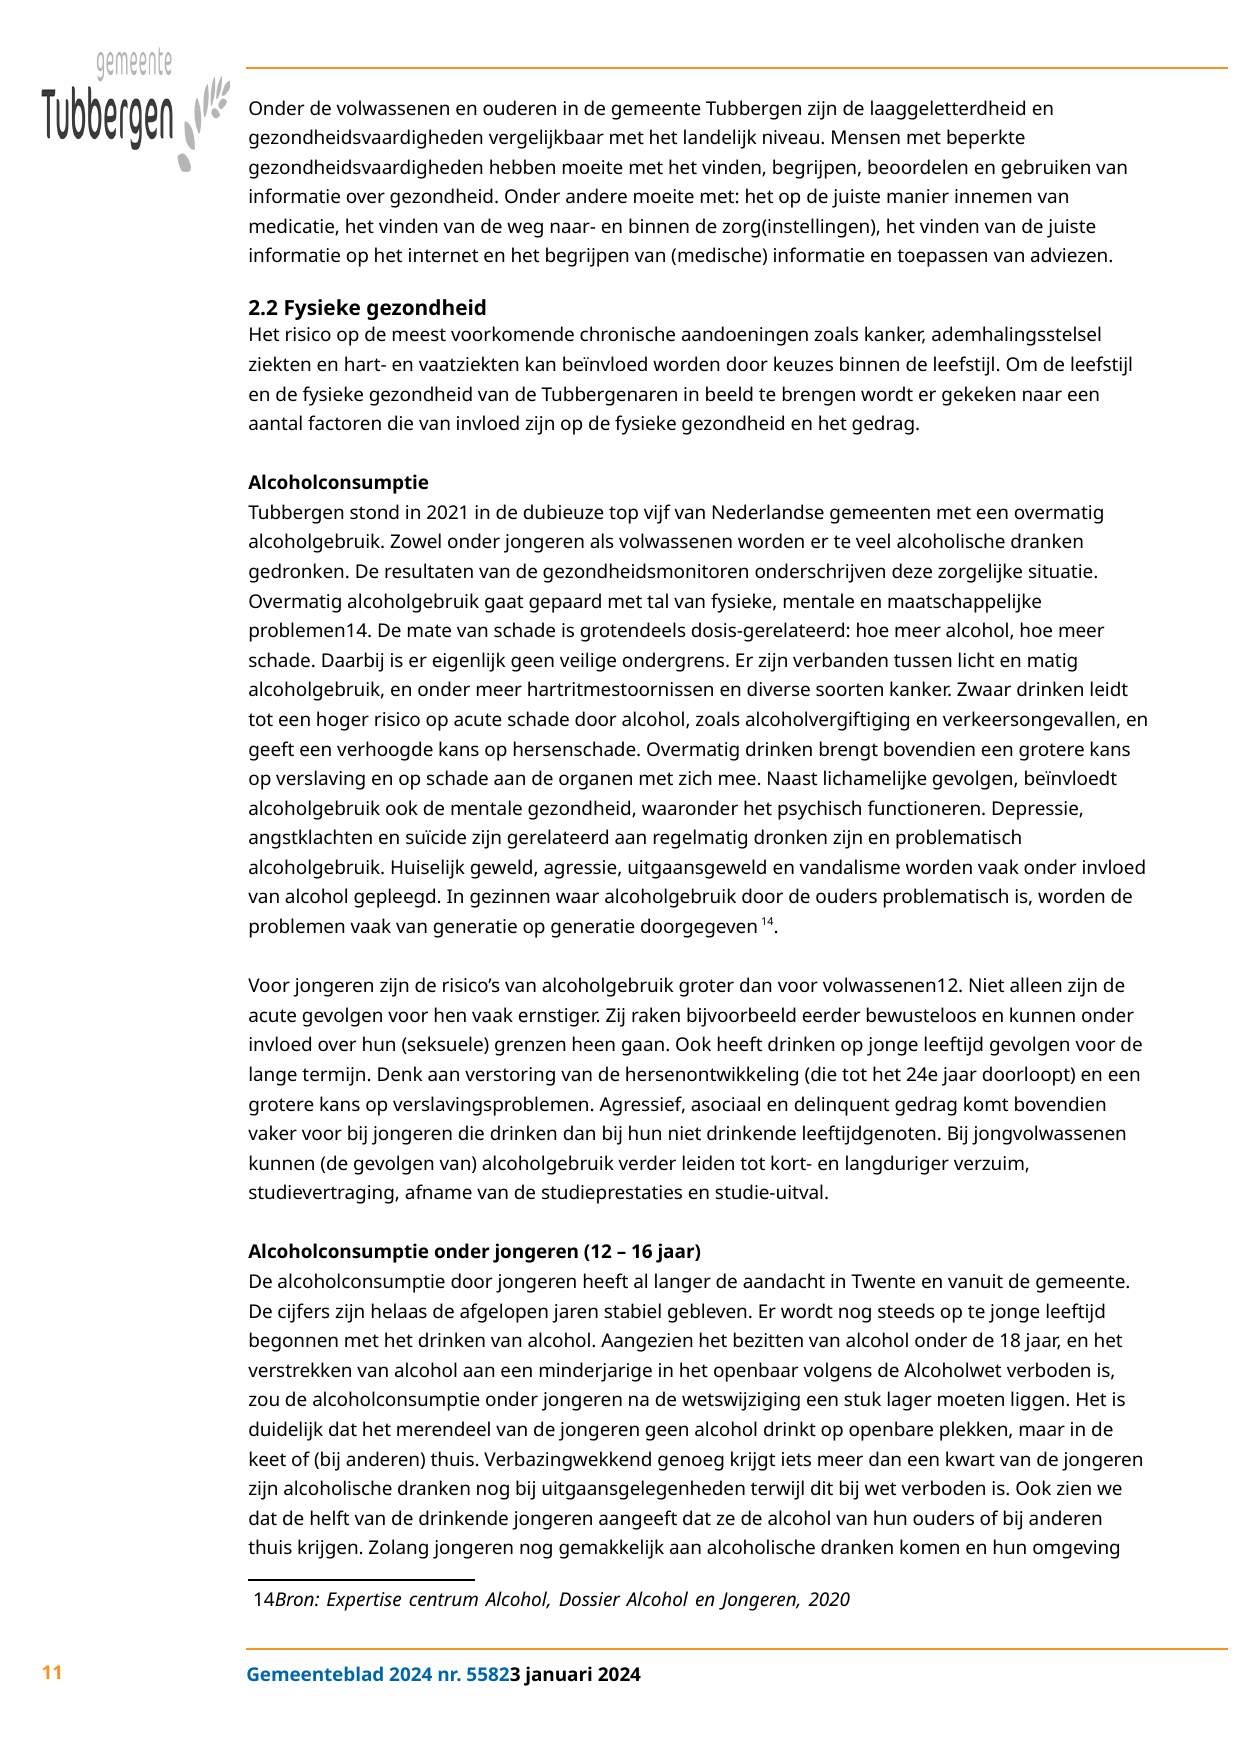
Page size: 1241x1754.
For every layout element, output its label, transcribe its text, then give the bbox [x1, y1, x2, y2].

text 2.2 Fysieke gezondheid [248, 293, 1152, 322]
text Onder de volwassenen en ouderen in de gemeente Tubbergen zijn de laaggeletterdheid en gezondheidsvaardigheden vergelijkbaar met het landelijk niveau. Mensen met beperkte gezondheidsvaardigheden hebben moeite met het vinden, begrijpen, beoordelen en gebruiken van informatie over gezondheid. Onder andere moeite met: het op de juiste manier innemen van medicatie, het vinden van de weg naar- en binnen de zorg(instellingen), het vinden van de juiste informatie op het internet en het begrijpen van (medische) informatie en toepassen van adviezen. [248, 95, 1152, 268]
text Alcoholconsumptie [248, 469, 1152, 495]
picture [41, 47, 231, 172]
text Tubbergen stond in 2021 in de dubieuze top vijf van Nederlandse gemeenten met een overmatig alcoholgebruik. Zowel onder jongeren als volwassenen worden er te veel alcoholische dranken gedronken. De resultaten van de gezondheidsmonitoren onderschrijven deze zorgelijke situatie. Overmatig alcoholgebruik gaat gepaard met tal van fysieke, mentale en maatschappelijke problemen14. De mate van schade is grotendeels dosis-gerelateerd: hoe meer alcohol, hoe meer schade. Daarbij is er eigenlijk geen veilige ondergrens. Er zijn verbanden tussen licht en matig alcoholgebruik, en onder meer hartritmestoornissen en diverse soorten kanker. Zwaar drinken leidt tot een hoger risico op acute schade door alcohol, zoals alcoholvergiftiging en verkeersongevallen, en geeft een verhoogde kans op hersenschade. Overmatig drinken brengt bovendien een grotere kans op verslaving en op schade aan de organen met zich mee. Naast lichamelijke gevolgen, beïnvloedt alcoholgebruik ook de mentale gezondheid, waaronder het psychisch functioneren. Depressie, angstklachten en suïcide zijn gerelateerd aan regelmatig dronken zijn en problematisch alcoholgebruik. Huiselijk geweld, agressie, uitgaansgeweld en vandalisme worden vaak onder invloed van alcohol gepleegd. In gezinnen waar alcoholgebruik door de ouders problematisch is, worden de problemen vaak van generatie op generatie doorgegeven. [248, 499, 1152, 939]
text De alcoholconsumptie door jongeren heeft al langer de aandacht in Twente en vanuit de gemeente. De cijfers zijn helaas de afgelopen jaren stabiel gebleven. Er wordt nog steeds op te jonge leeftijd begonnen met het drinken van alcohol. Aangezien het bezitten van alcohol onder de 18 jaar, en het verstrekken van alcohol aan een minderjarige in het openbaar volgens de Alcoholwet verboden is, zou de alcoholconsumptie onder jongeren na de wetswijziging een stuk lager moeten liggen. Het is duidelijk dat het merendeel van de jongeren geen alcohol drinkt op openbare plekken, maar in de keet of (bij anderen) thuis. Verbazingwekkend genoeg krijgt iets meer dan een kwart van de jongeren zijn alcoholische dranken nog bij uitgaansgelegenheden terwijl dit bij wet verboden is. Ook zien we dat de helft van de drinkende jongeren aangeeft dat ze de alcohol van hun ouders of bij anderen thuis krijgen. Zolang jongeren nog gemakkelijk aan alcoholische dranken komen en hun omgeving [248, 1268, 1152, 1560]
text Bron: Expertise centrum Alcohol, Dossier Alcohol en Jongeren, 2020 [248, 1586, 1152, 1612]
text Het risico op de meest voorkomende chronische aandoeningen zoals kanker, ademhalingsstelsel ziekten en hart- en vaatziekten kan beïnvloed worden door keuzes binnen de leefstijl. Om de leefstijl en de fysieke gezondheid van de Tubbergenaren in beeld te brengen wordt er gekeken naar een aantal factoren die van invloed zijn op de fysieke gezondheid en het gedrag. [248, 322, 1152, 436]
text Voor jongeren zijn de risico’s van alcoholgebruik groter dan voor volwassenen12. Niet alleen zijn de acute gevolgen voor hen vaak ernstiger. Zij raken bijvoorbeeld eerder bewusteloos en kunnen onder invloed over hun (seksuele) grenzen heen gaan. Ook heeft drinken op jonge leeftijd gevolgen voor de lange termijn. Denk aan verstoring van de hersenontwikkeling (die tot het 24e jaar doorloopt) en een grotere kans op verslavingsproblemen. Agressief, asociaal en delinquent gedrag komt bovendien vaker voor bij jongeren die drinken dan bij hun niet drinkende leeftijdgenoten. Bij jongvolwassenen kunnen (de gevolgen van) alcoholgebruik verder leiden tot kort- en langduriger verzuim, studievertraging, afname van de studieprestaties en studie-uitval. [248, 972, 1152, 1205]
text Alcoholconsumptie onder jongeren (12 – 16 jaar) [248, 1239, 1152, 1264]
